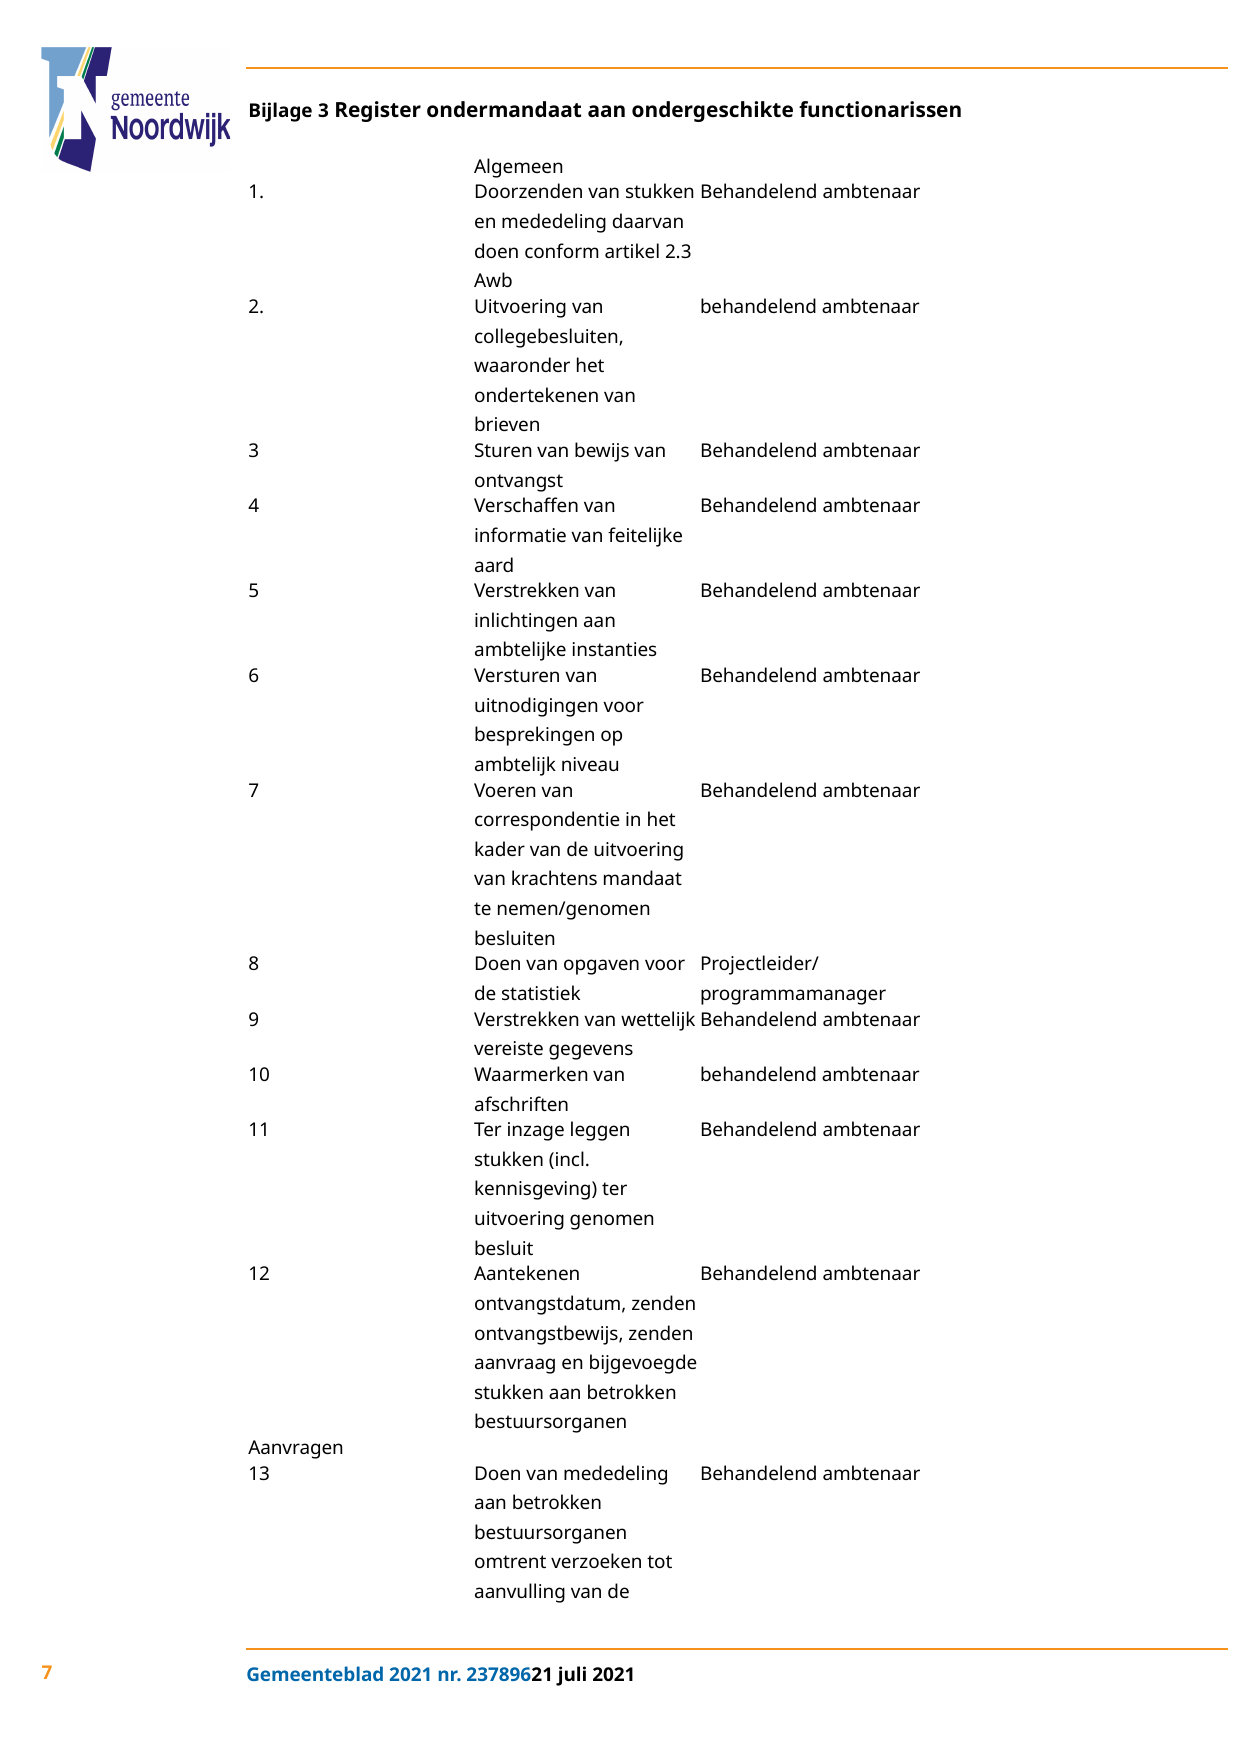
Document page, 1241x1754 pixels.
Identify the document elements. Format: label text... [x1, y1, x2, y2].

table_cell 11 [248, 1116, 474, 1261]
table_cell Aantekenen ontvangstdatum, zenden ontvangstbewijs, zenden aanvraag en bijgevoegde stukken aan betrokken bestuursorganen [474, 1261, 700, 1434]
table_cell Projectleider/ programmamanager [700, 951, 926, 1006]
table_cell Doorzenden van stukken en mededeling daarvan doen conform artikel 2.3 Awb [474, 179, 700, 293]
table_cell 6 [248, 663, 474, 777]
table_cell behandelend ambtenaar [700, 1061, 926, 1116]
table_cell [926, 1460, 1152, 1604]
table_cell Behandelend ambtenaar [700, 663, 926, 777]
table_cell Behandelend ambtenaar [700, 493, 926, 577]
picture [41, 47, 231, 172]
table_cell [926, 493, 1152, 577]
table_cell 7 [248, 777, 474, 951]
table_cell Behandelend ambtenaar [700, 777, 926, 951]
table_cell 3 [248, 437, 474, 493]
table_cell [926, 663, 1152, 777]
table_cell 4 [248, 493, 474, 577]
table_cell Waarmerken van afschriften [474, 1061, 700, 1116]
table_cell Doen van mededeling aan betrokken bestuursorganen omtrent verzoeken tot aanvulling van de [474, 1460, 700, 1604]
table_cell [926, 1006, 1152, 1061]
table_cell Uitvoering van collegebesluiten, waaronder het ondertekenen van brieven [474, 293, 700, 437]
table_cell Verstrekken van inlichtingen aan ambtelijke instanties [474, 578, 700, 662]
table_cell 1. [248, 179, 474, 293]
table_cell [926, 951, 1152, 1006]
table_cell [926, 179, 1152, 293]
table_cell Behandelend ambtenaar [700, 179, 926, 293]
table_cell [926, 777, 1152, 951]
table_cell 9 [248, 1006, 474, 1061]
table_cell Aanvragen [248, 1434, 1152, 1460]
table_cell Voeren van correspondentie in het kader van de uitvoering van krachtens mandaat te nemen/genomen besluiten [474, 777, 700, 951]
table_cell Verstrekken van wettelijk vereiste gegevens [474, 1006, 700, 1061]
table_cell Behandelend ambtenaar [700, 437, 926, 493]
table_cell 2. [248, 293, 474, 437]
table_cell Ter inzage leggen stukken (incl. kennisgeving) ter uitvoering genomen besluit [474, 1116, 700, 1261]
table_cell Behandelend ambtenaar [700, 1261, 926, 1434]
table_cell 10 [248, 1061, 474, 1116]
table_header [248, 153, 474, 179]
text Bijlage 3 Register ondermandaat aan ondergeschikte functionarissen [248, 95, 1152, 123]
table_cell 5 [248, 578, 474, 662]
table_cell 13 [248, 1460, 474, 1604]
table_cell Verschaffen van informatie van feitelijke aard [474, 493, 700, 577]
table_cell [926, 1061, 1152, 1116]
table_header Algemeen [474, 153, 1152, 179]
table_cell Behandelend ambtenaar [700, 1460, 926, 1604]
table_cell Sturen van bewijs van ontvangst [474, 437, 700, 493]
table_cell Behandelend ambtenaar [700, 578, 926, 662]
table_cell [926, 578, 1152, 662]
table_cell Doen van opgaven voor de statistiek [474, 951, 700, 1006]
table_cell Behandelend ambtenaar [700, 1116, 926, 1261]
table_cell behandelend ambtenaar [700, 293, 926, 437]
table_cell Versturen van uitnodigingen voor besprekingen op ambtelijk niveau [474, 663, 700, 777]
table_cell 8 [248, 951, 474, 1006]
table_cell [926, 437, 1152, 493]
table_cell [926, 1116, 1152, 1261]
table_cell 12 [248, 1261, 474, 1434]
table_cell [926, 293, 1152, 437]
table_cell [926, 1261, 1152, 1434]
table_cell Behandelend ambtenaar [700, 1006, 926, 1061]
